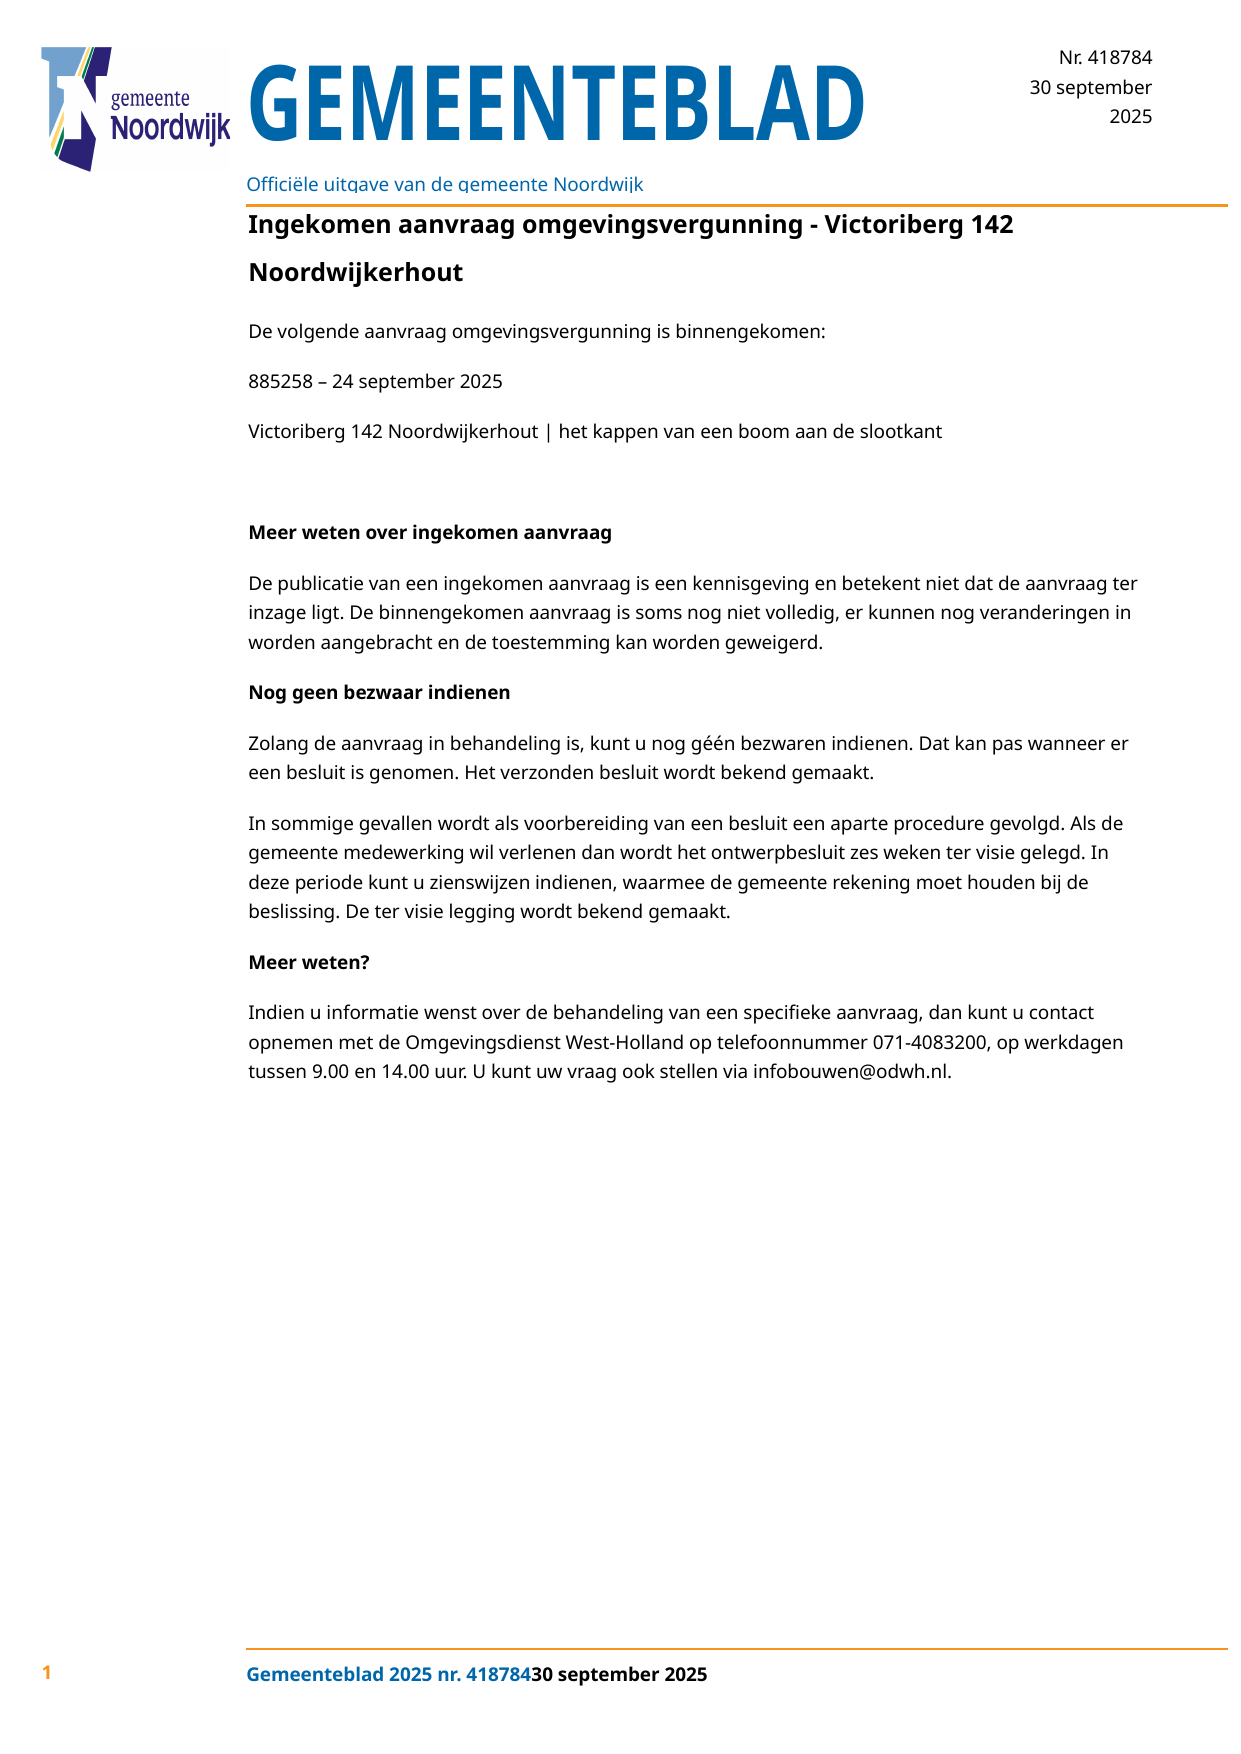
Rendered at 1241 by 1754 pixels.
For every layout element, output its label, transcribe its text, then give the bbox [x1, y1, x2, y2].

text Meer weten over ingekomen aanvraag [248, 519, 1152, 545]
text Zolang de aanvraag in behandeling is, kunt u nog géén bezwaren indienen. Dat kan pas wanneer er een besluit is genomen. Het verzonden besluit wordt bekend gemaakt. [248, 730, 1152, 785]
text De publicatie van een ingekomen aanvraag is een kennisgeving en betekent niet dat de aanvraag ter inzage ligt. De binnengekomen aanvraag is soms nog niet volledig, er kunnen nog veranderingen in worden aangebracht en de toestemming kan worden geweigerd. [248, 570, 1152, 655]
picture [41, 47, 231, 172]
text Nog geen bezwaar indienen [248, 679, 1152, 705]
text De volgende aanvraag omgevingsvergunning is binnengekomen: [248, 318, 1152, 344]
text In sommige gevallen wordt als voorbereiding van een besluit een aparte procedure gevolgd. Als de gemeente medewerking wil verlenen dan wordt het ontwerpbesluit zes weken ter visie gelegd. In deze periode kunt u zienswijzen indienen, waarmee de gemeente rekening moet houden bij de beslissing. De ter visie legging wordt bekend gemaakt. [248, 810, 1152, 924]
text Victoriberg 142 Noordwijkerhout | het kappen van een boom aan de slootkant [248, 419, 1152, 444]
text 885258 – 24 september 2025 [248, 368, 1152, 394]
text Indien u informatie wenst over de behandeling van een specifieke aanvraag, dan kunt u contact opnemen met de Omgevingsdienst West-Holland op telefoonnummer 071-4083200, op werkdagen tussen 9.00 en 14.00 uur. U kunt uw vraag ook stellen via infobouwen@odwh.nl. [248, 999, 1152, 1084]
text Ingekomen aanvraag omgevingsvergunning - Victoriberg 142 Noordwijkerhout [248, 207, 1152, 288]
text Meer weten? [248, 949, 1152, 975]
